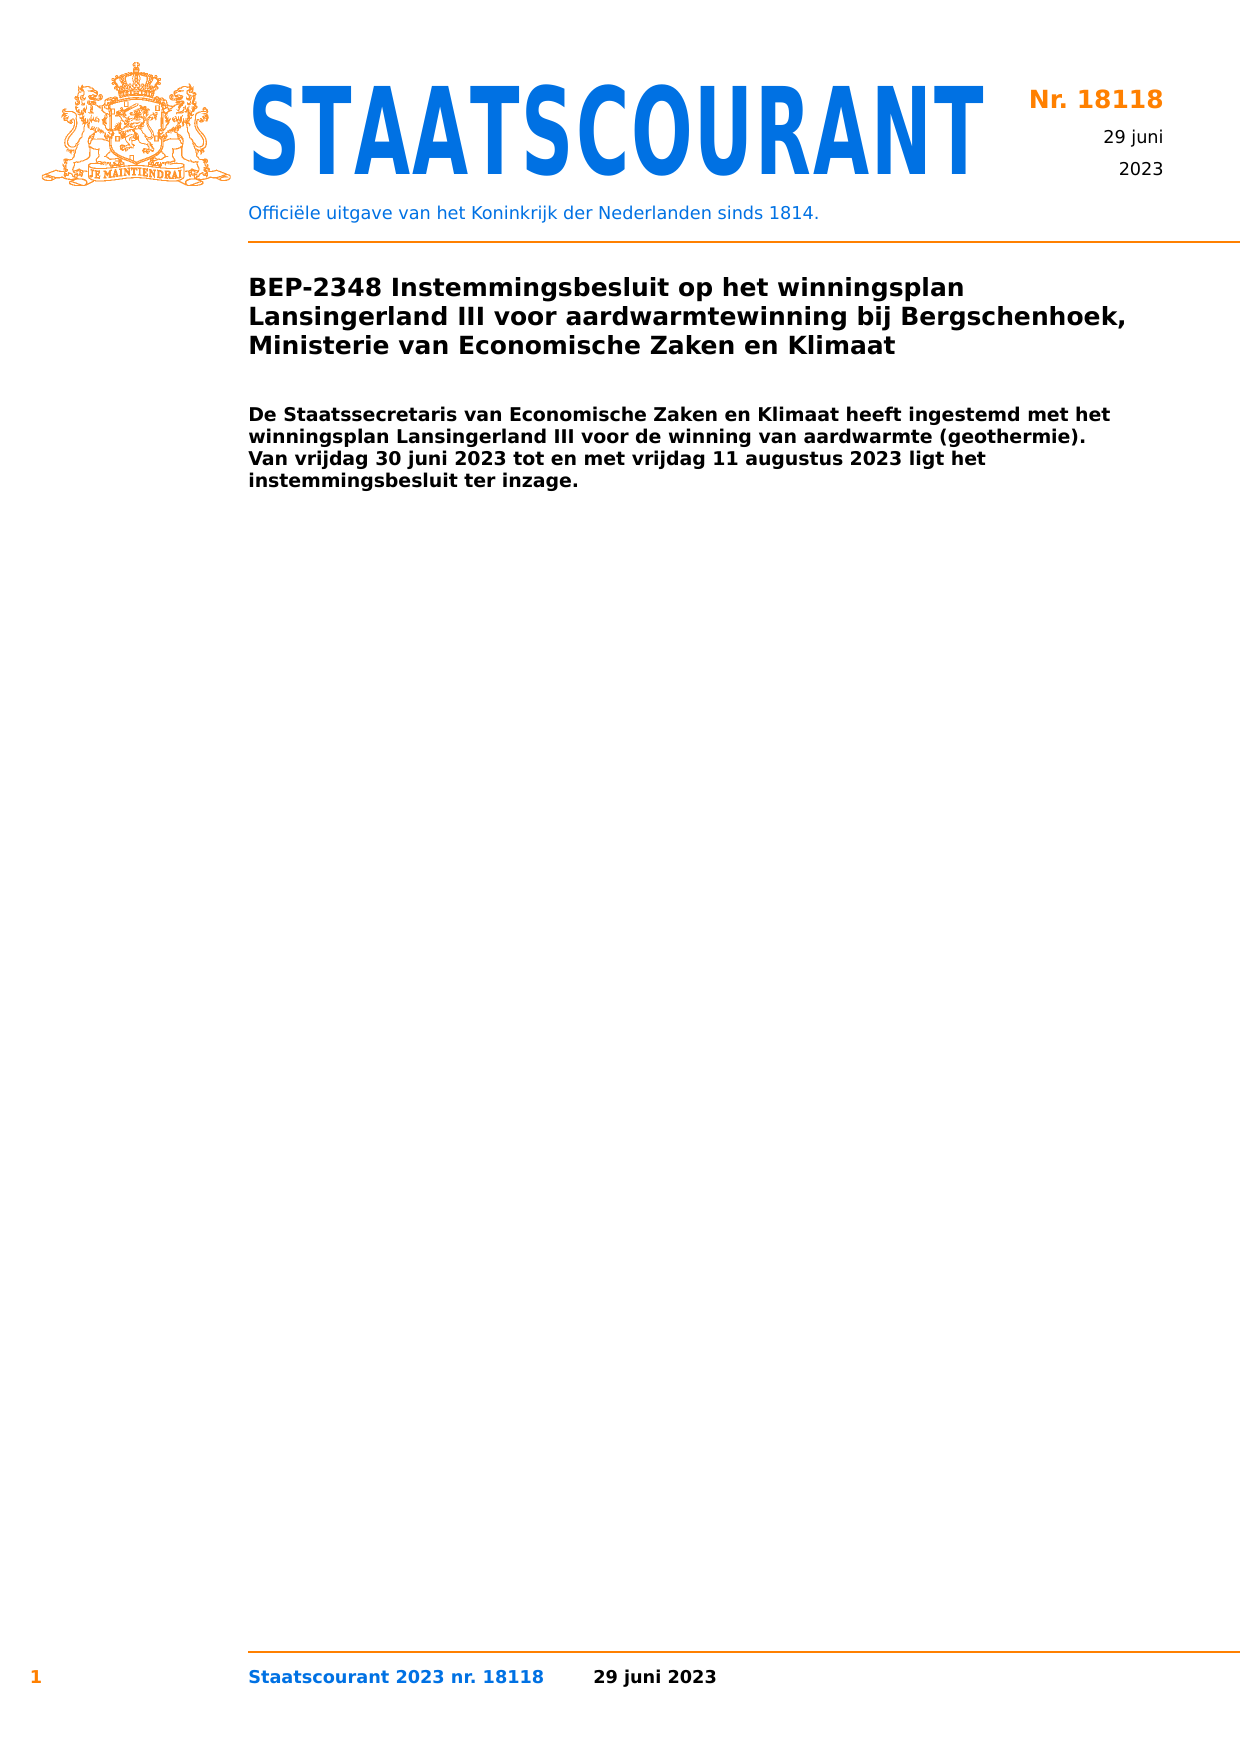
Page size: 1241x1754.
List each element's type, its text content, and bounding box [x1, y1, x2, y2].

table_header STAATSCOURANT [248, 62, 998, 203]
text De Staatssecretaris van Economische Zaken en Klimaat heeft ingestemd met het winningsplan Lansingerland III voor de winning van aardwarmte (geothermie). [248, 404, 1163, 448]
picture [41, 62, 231, 186]
table_cell 2023 [998, 153, 1240, 203]
subtitle BEP-2348 Instemmingsbesluit op het winningsplan Lansingerland III voor aardwarmtewinning bij Bergschenhoek, Ministerie van Economische Zaken en Klimaat [248, 273, 1163, 361]
table_header Nr. 18118 [998, 62, 1240, 121]
text Van vrijdag 30 juni 2023 tot en met vrijdag 11 augustus 2023 ligt het instemmingsbesluit ter inzage. [248, 448, 1163, 492]
table_cell Officiële uitgave van het Koninkrijk der Nederlanden sinds 1814. [248, 203, 1240, 241]
table_header [25, 62, 248, 241]
table_cell 29 juni [998, 121, 1240, 153]
